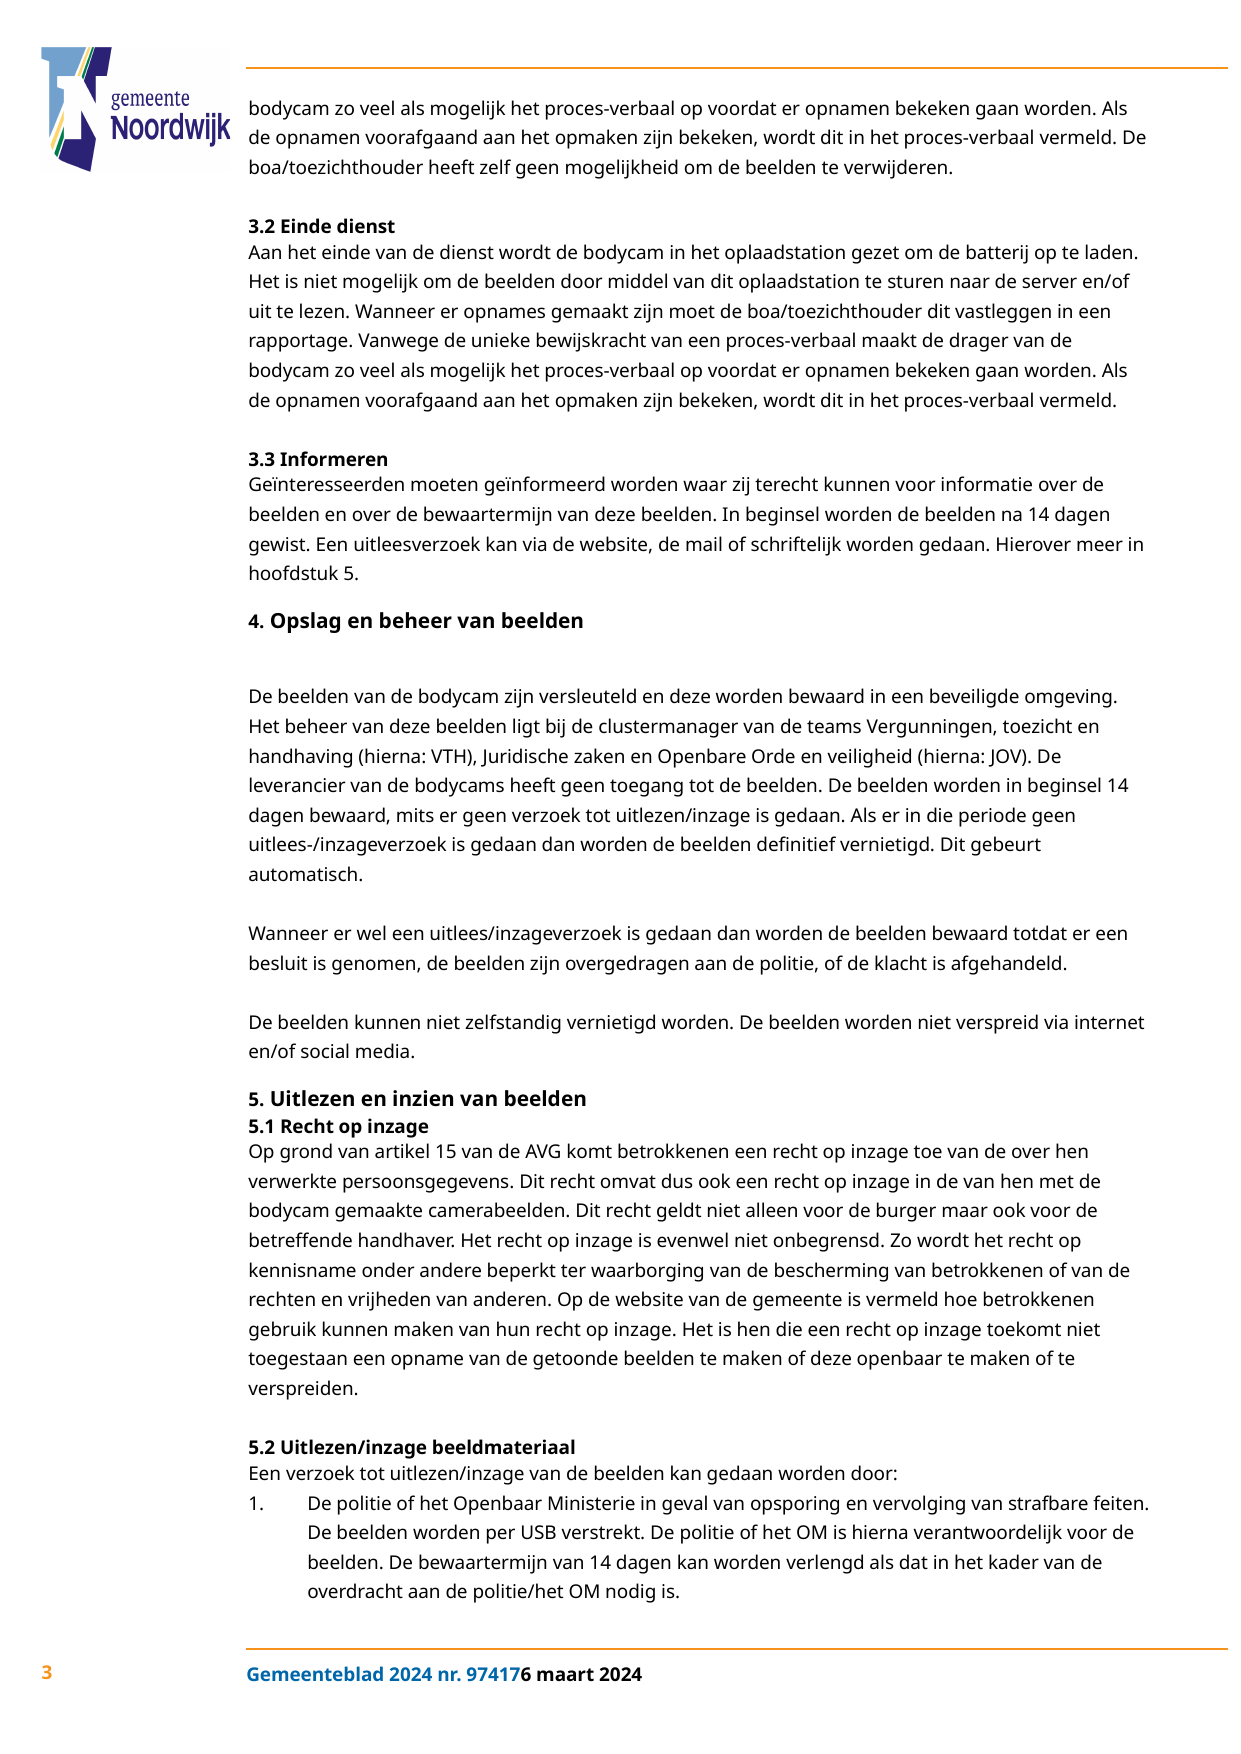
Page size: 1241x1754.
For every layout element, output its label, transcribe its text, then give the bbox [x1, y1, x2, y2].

text 4. Opslag en beheer van beelden [248, 606, 1152, 634]
text De beelden kunnen niet zelfstandig vernietigd worden. De beelden worden niet verspreid via internet en/of social media. [248, 1009, 1152, 1064]
text 5. Uitlezen en inzien van beelden [248, 1084, 1152, 1113]
text bodycam zo veel als mogelijk het proces-verbaal op voordat er opnamen bekeken gaan worden. Als de opnamen voorafgaand aan het opmaken zijn bekeken, wordt dit in het proces-verbaal vermeld. De boa/toezichthouder heeft zelf geen mogelijkheid om de beelden te verwijderen. [248, 95, 1152, 180]
list De politie of het Openbaar Ministerie in geval van opsporing en vervolging van strafbare feiten. De beelden worden per USB verstrekt. De politie of het OM is hierna verantwoordelijk voor de beelden. De bewaartermijn van 14 dagen kan worden verlengd als dat in het kader van de overdracht aan de politie/het OM nodig is. [248, 1490, 1152, 1604]
text 3.2 Einde dienst [248, 213, 1152, 239]
text 3.3 Informeren [248, 446, 1152, 472]
text Wanneer er wel een uitlees/inzageverzoek is gedaan dan worden de beelden bewaard totdat er een besluit is genomen, de beelden zijn overgedragen aan de politie, of de klacht is afgehandeld. [248, 920, 1152, 976]
text 5.1 Recht op inzage [248, 1113, 1152, 1138]
text Op grond van artikel 15 van de AVG komt betrokkenen een recht op inzage toe van de over hen verwerkte persoonsgegevens. Dit recht omvat dus ook een recht op inzage in de van hen met de bodycam gemaakte camerabeelden. Dit recht geldt niet alleen voor de burger maar ook voor de betreffende handhaver. Het recht op inzage is evenwel niet onbegrensd. Zo wordt het recht op kennisname onder andere beperkt ter waarborging van de bescherming van betrokkenen of van de rechten en vrijheden van anderen. Op de website van de gemeente is vermeld hoe betrokkenen gebruik kunnen maken van hun recht op inzage. Het is hen die een recht op inzage toekomt niet toegestaan een opname van de getoonde beelden te maken of deze openbaar te maken of te verspreiden. [248, 1138, 1152, 1401]
text Aan het einde van de dienst wordt de bodycam in het oplaadstation gezet om de batterij op te laden. Het is niet mogelijk om de beelden door middel van dit oplaadstation te sturen naar de server en/of uit te lezen. Wanneer er opnames gemaakt zijn moet de boa/toezichthouder dit vastleggen in een rapportage. Vanwege de unieke bewijskracht van een proces-verbaal maakt de drager van de bodycam zo veel als mogelijk het proces-verbaal op voordat er opnamen bekeken gaan worden. Als de opnamen voorafgaand aan het opmaken zijn bekeken, wordt dit in het proces-verbaal vermeld. [248, 239, 1152, 412]
text 5.2 Uitlezen/inzage beeldmateriaal [248, 1434, 1152, 1460]
text Geïnteresseerden moeten geïnformeerd worden waar zij terecht kunnen voor informatie over de beelden en over de bewaartermijn van deze beelden. In beginsel worden de beelden na 14 dagen gewist. Een uitleesverzoek kan via de website, de mail of schriftelijk worden gedaan. Hierover meer in hoofdstuk 5. [248, 472, 1152, 586]
text Een verzoek tot uitlezen/inzage van de beelden kan gedaan worden door: [248, 1460, 1152, 1486]
text De beelden van de bodycam zijn versleuteld en deze worden bewaard in een beveiligde omgeving. Het beheer van deze beelden ligt bij de clustermanager van de teams Vergunningen, toezicht en handhaving (hierna: VTH), Juridische zaken en Openbare Orde en veiligheid (hierna: JOV). De leverancier van de bodycams heeft geen toegang tot de beelden. De beelden worden in beginsel 14 dagen bewaard, mits er geen verzoek tot uitlezen/inzage is gedaan. Als er in die periode geen uitlees-/inzageverzoek is gedaan dan worden de beelden definitief vernietigd. Dit gebeurt automatisch. [248, 684, 1152, 887]
picture [41, 47, 231, 172]
